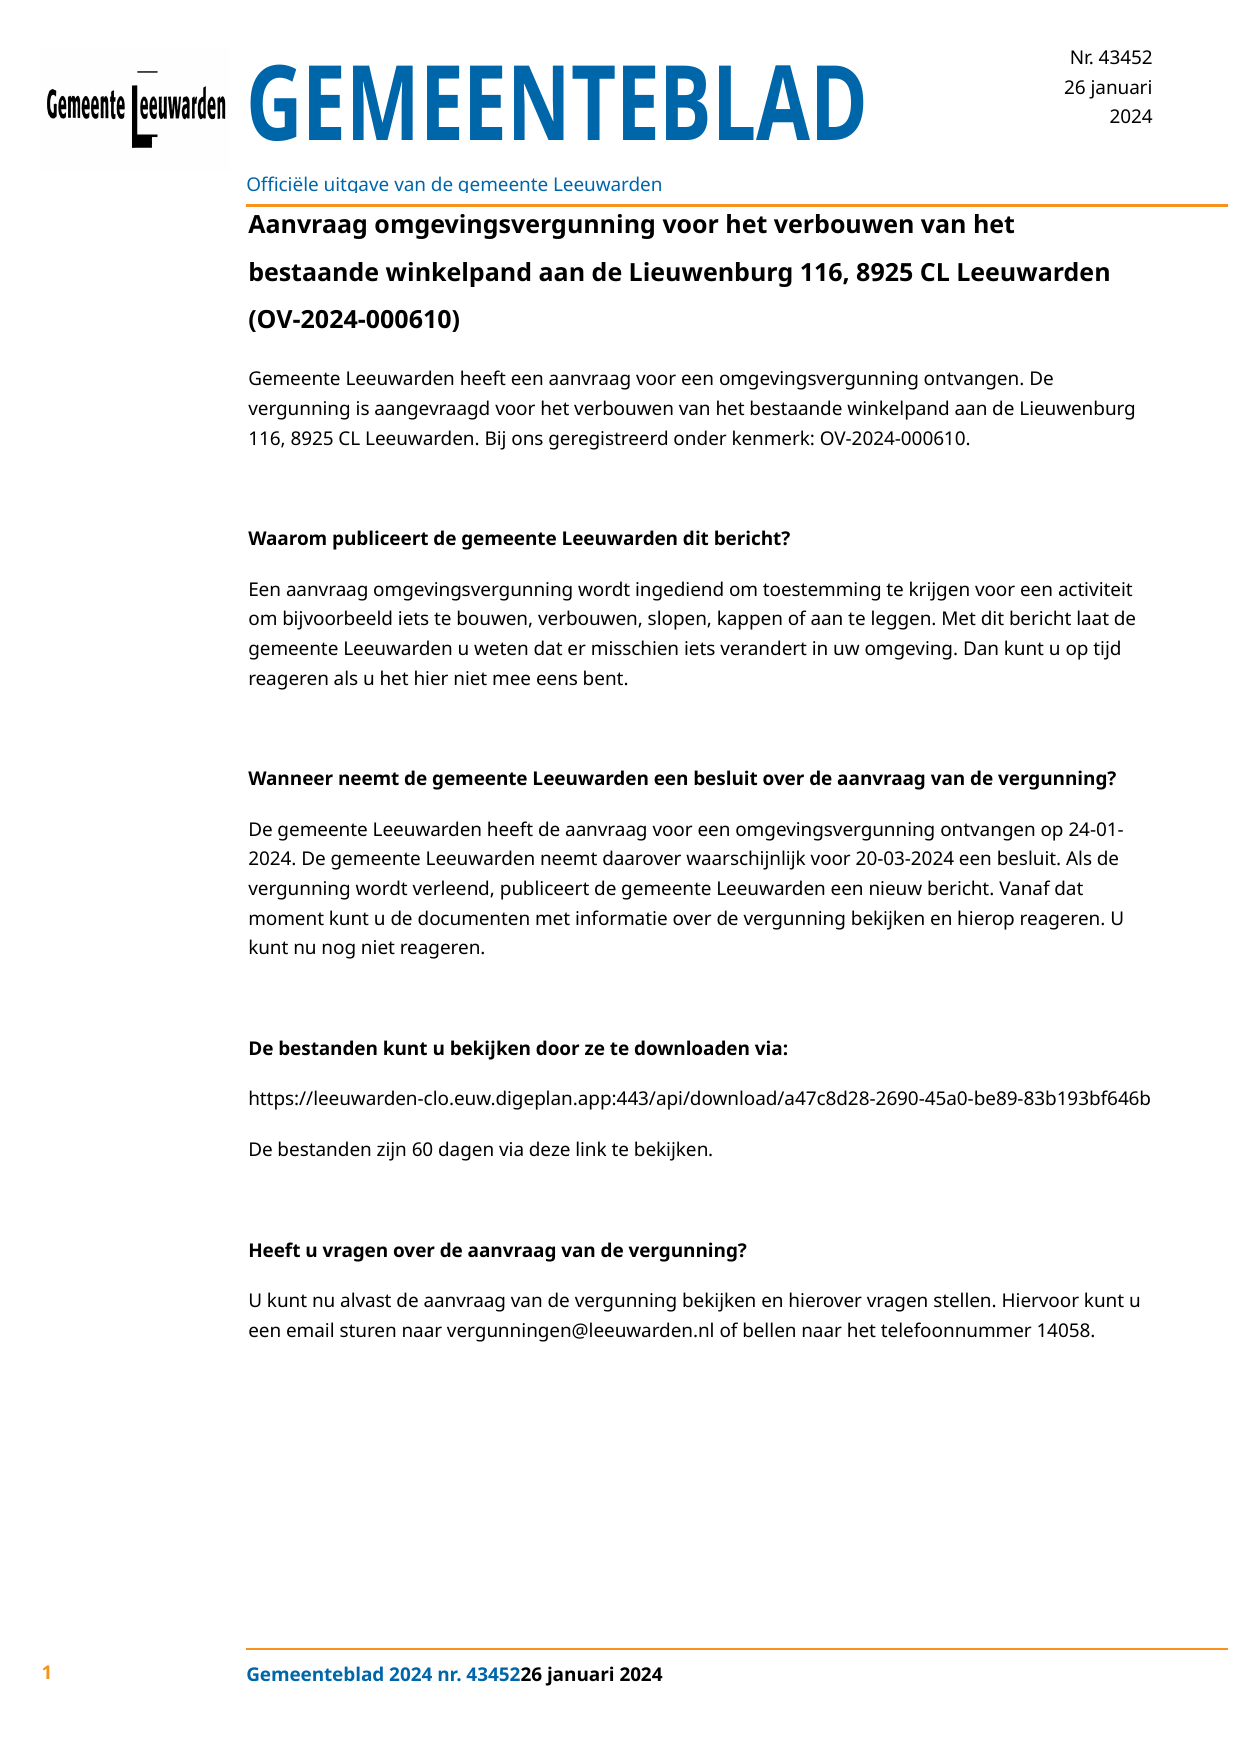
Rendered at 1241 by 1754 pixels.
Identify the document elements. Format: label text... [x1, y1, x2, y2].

text De bestanden kunt u bekijken door ze te downloaden via: [248, 1035, 1152, 1061]
text Heeft u vragen over de aanvraag van de vergunning? [248, 1237, 1152, 1262]
text Een aanvraag omgevingsvergunning wordt ingediend om toestemming te krijgen voor een activiteit om bijvoorbeeld iets te bouwen, verbouwen, slopen, kappen of aan te leggen. Met dit bericht laat de gemeente Leeuwarden u weten dat er misschien iets verandert in uw omgeving. Dan kunt u op tijd reageren als u het hier niet mee eens bent. [248, 576, 1152, 690]
picture [41, 47, 231, 172]
text U kunt nu alvast de aanvraag van de vergunning bekijken en hierover vragen stellen. Hiervoor kunt u een email sturen naar vergunningen@leeuwarden.nl of bellen naar het telefoonnummer 14058. [248, 1287, 1152, 1342]
text https://leeuwarden-clo.euw.digeplan.app:443/api/download/a47c8d28-2690-45a0-be89-83b193bf646b [248, 1086, 1152, 1111]
text Gemeente Leeuwarden heeft een aanvraag voor een omgevingsvergunning ontvangen. De vergunning is aangevraagd voor het verbouwen van het bestaande winkelpand aan de Lieuwenburg 116, 8925 CL Leeuwarden. Bij ons geregistreerd onder kenmerk: OV-2024-000610. [248, 366, 1152, 450]
text Wanneer neemt de gemeente Leeuwarden een besluit over de aanvraag van de vergunning? [248, 766, 1152, 791]
text De gemeente Leeuwarden heeft de aanvraag voor een omgevingsvergunning ontvangen op 24-01-2024. De gemeente Leeuwarden neemt daarover waarschijnlijk voor 20-03-2024 een besluit. Als de vergunning wordt verleend, publiceert de gemeente Leeuwarden een nieuw bericht. Vanaf dat moment kunt u de documenten met informatie over de vergunning bekijken en hierop reageren. U kunt nu nog niet reageren. [248, 816, 1152, 960]
text Waarom publiceert de gemeente Leeuwarden dit bericht? [248, 526, 1152, 551]
text De bestanden zijn 60 dagen via deze link te bekijken. [248, 1136, 1152, 1162]
text Aanvraag omgevingsvergunning voor het verbouwen van het bestaande winkelpand aan de Lieuwenburg 116, 8925 CL Leeuwarden (OV-2024-000610) [248, 207, 1152, 336]
